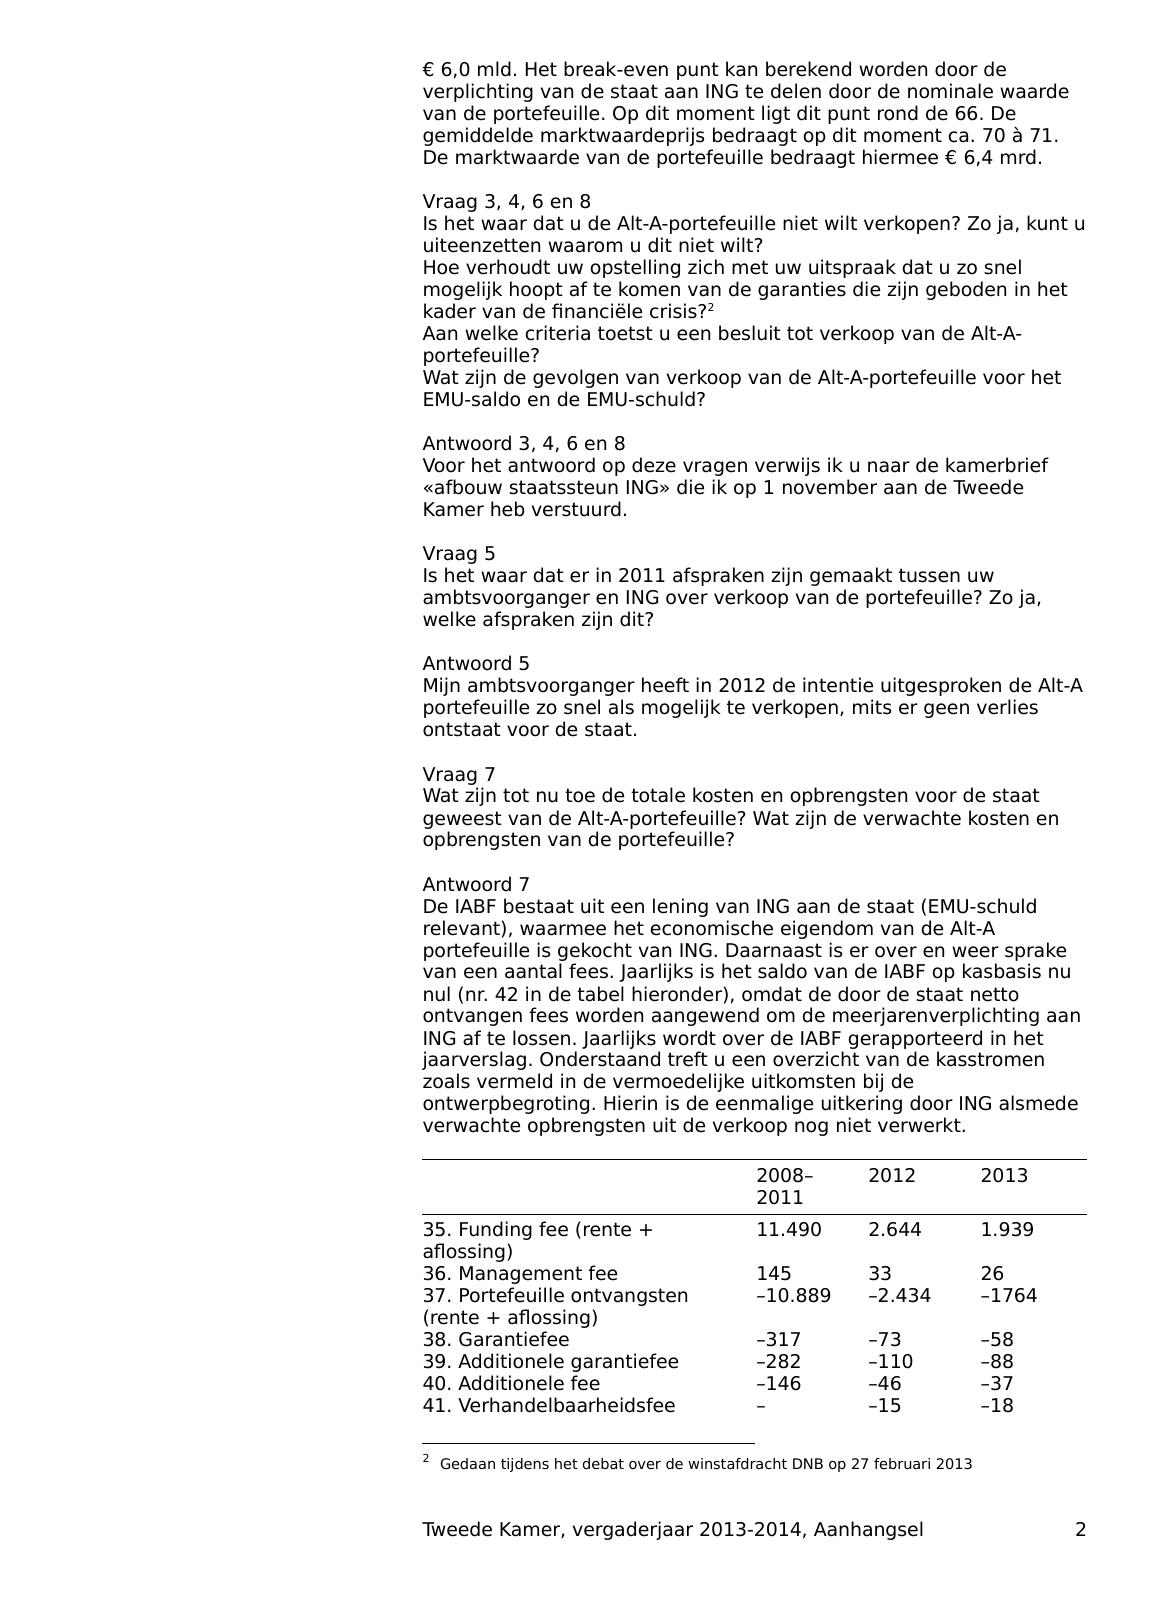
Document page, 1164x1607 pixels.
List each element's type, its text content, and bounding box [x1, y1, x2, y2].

table_cell –88 [974, 1351, 1087, 1373]
table_cell 38. Garantiefee [422, 1329, 750, 1351]
table_cell –73 [862, 1329, 974, 1351]
text Hoe verhoudt uw opstelling zich met uw uitspraak dat u zo snel mogelijk hoopt af te komen van de garanties die zijn geboden in het kader van de financiële crisis? [422, 257, 1087, 323]
table_cell 36. Management fee [422, 1263, 750, 1285]
text Antwoord 5 [422, 653, 1087, 675]
table_header [422, 1160, 750, 1213]
text Gedaan tijdens het debat over de winstafdracht DNB op 27 februari 2013 [422, 1452, 1087, 1474]
table_cell –10.889 [750, 1285, 862, 1329]
table_cell 40. Additionele fee [422, 1373, 750, 1395]
table_header 2013 [974, 1160, 1087, 1213]
table_cell 11.490 [750, 1215, 862, 1263]
table_cell 1.939 [974, 1215, 1087, 1263]
text Mijn ambtsvoorganger heeft in 2012 de intentie uitgesproken de Alt-A portefeuille zo snel als mogelijk te verkopen, mits er geen verlies ontstaat voor de staat. [422, 675, 1087, 741]
text Voor het antwoord op deze vragen verwijs ik u naar de kamerbrief «afbouw staatssteun ING» die ik op 1 november aan de Tweede Kamer heb verstuurd. [422, 455, 1087, 521]
text € 6,0 mld. Het break-even punt kan berekend worden door de verplichting van de staat aan ING te delen door de nominale waarde van de portefeuille. Op dit moment ligt dit punt rond de 66. De gemiddelde marktwaardeprijs bedraagt op dit moment ca. 70 à 71. De marktwaarde van de portefeuille bedraagt hiermee € 6,4 mrd. [422, 59, 1087, 169]
text Aan welke criteria toetst u een besluit tot verkoop van de Alt-A-portefeuille? [422, 323, 1087, 367]
table_cell –2.434 [862, 1285, 974, 1329]
table_cell –146 [750, 1373, 862, 1395]
table_cell 39. Additionele garantiefee [422, 1351, 750, 1373]
table_cell 145 [750, 1263, 862, 1285]
table_cell 33 [862, 1263, 974, 1285]
table_cell –18 [974, 1395, 1087, 1417]
text Vraag 7 [422, 763, 1087, 785]
table_cell – [750, 1395, 862, 1417]
text De IABF bestaat uit een lening van ING aan de staat (EMU-schuld relevant), waarmee het economische eigendom van de Alt-A portefeuille is gekocht van ING. Daarnaast is er over en weer sprake van een aantal fees. Jaarlijks is het saldo van de IABF op kasbasis nu nul (nr. 42 in de tabel hieronder), omdat de door de staat netto ontvangen fees worden aangewend om de meerjarenverplichting aan ING af te lossen. Jaarlijks wordt over de IABF gerapporteerd in het jaarverslag. Onderstaand treft u een overzicht van de kasstromen zoals vermeld in de vermoedelijke uitkomsten bij de ontwerpbegroting. Hierin is de eenmalige uitkering door ING alsmede verwachte opbrengsten uit de verkoop nog niet verwerkt. [422, 896, 1087, 1137]
table_cell –1764 [974, 1285, 1087, 1329]
table_header 2008–2011 [750, 1160, 862, 1213]
text Vraag 5 [422, 543, 1087, 565]
text Wat zijn de gevolgen van verkoop van de Alt-A-portefeuille voor het EMU-saldo en de EMU-schuld? [422, 367, 1087, 411]
text Antwoord 3, 4, 6 en 8 [422, 433, 1087, 455]
table_cell –37 [974, 1373, 1087, 1395]
table_cell –58 [974, 1329, 1087, 1351]
table_cell 26 [974, 1263, 1087, 1285]
text Vraag 3, 4, 6 en 8 [422, 191, 1087, 213]
table_cell –46 [862, 1373, 974, 1395]
text Is het waar dat er in 2011 afspraken zijn gemaakt tussen uw ambtsvoorganger en ING over verkoop van de portefeuille? Zo ja, welke afspraken zijn dit? [422, 565, 1087, 631]
table_cell –317 [750, 1329, 862, 1351]
text Is het waar dat u de Alt-A-portefeuille niet wilt verkopen? Zo ja, kunt u uiteenzetten waarom u dit niet wilt? [422, 213, 1087, 257]
table_cell –15 [862, 1395, 974, 1417]
text Wat zijn tot nu toe de totale kosten en opbrengsten voor de staat geweest van de Alt-A-portefeuille? Wat zijn de verwachte kosten en opbrengsten van de portefeuille? [422, 785, 1087, 851]
text Antwoord 7 [422, 873, 1087, 896]
table_cell 35. Funding fee (rente + aflossing) [422, 1215, 750, 1263]
table_cell 41. Verhandelbaarheidsfee [422, 1395, 750, 1417]
table_header 2012 [862, 1160, 974, 1213]
table_cell –110 [862, 1351, 974, 1373]
table_cell 2.644 [862, 1215, 974, 1263]
table_cell –282 [750, 1351, 862, 1373]
table_cell 37. Portefeuille ontvangsten (rente + aflossing) [422, 1285, 750, 1329]
